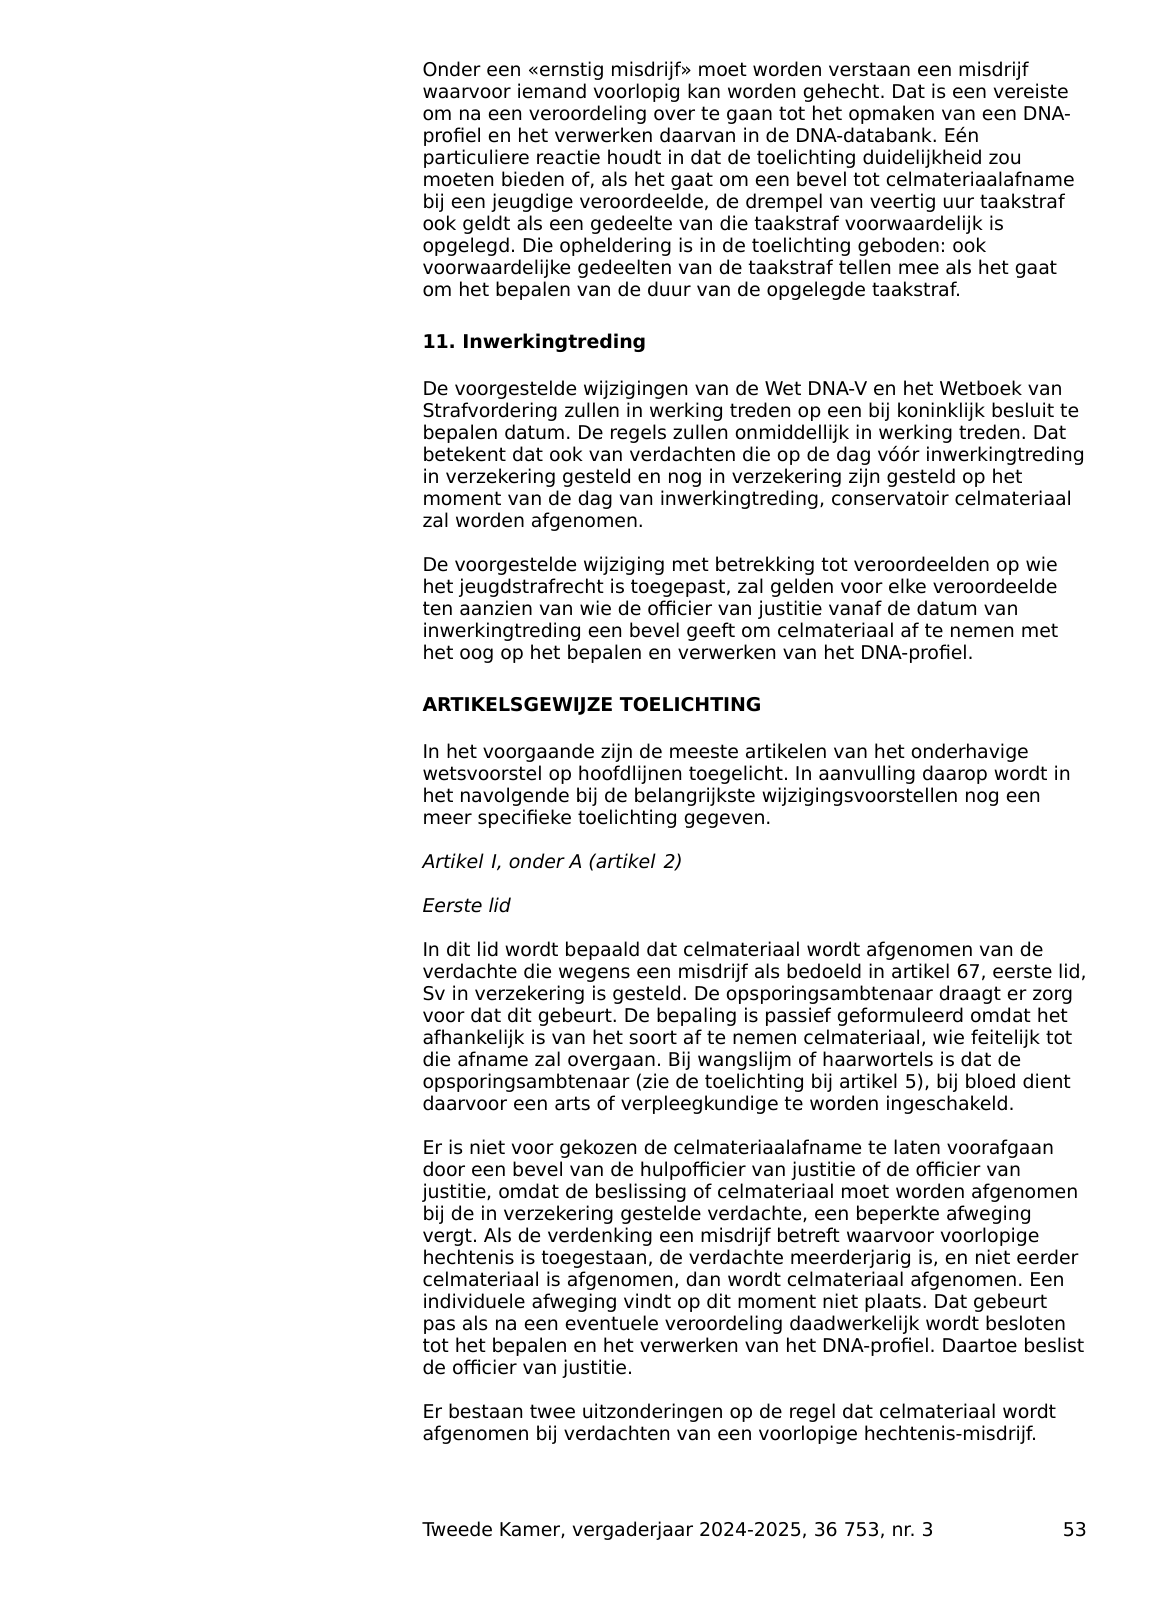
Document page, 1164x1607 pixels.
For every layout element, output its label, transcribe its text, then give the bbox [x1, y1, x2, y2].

text In dit lid wordt bepaald dat celmateriaal wordt afgenomen van de verdachte die wegens een misdrijf als bedoeld in artikel 67, eerste lid, Sv in verzekering is gesteld. De opsporingsambtenaar draagt er zorg voor dat dit gebeurt. De bepaling is passief geformuleerd omdat het afhankelijk is van het soort af te nemen celmateriaal, wie feitelijk tot die afname zal overgaan. Bij wangslijm of haarwortels is dat de opsporingsambtenaar (zie de toelichting bij artikel 5), bij bloed dient daarvoor een arts of verpleegkundige te worden ingeschakeld. [422, 939, 1087, 1115]
text Er is niet voor gekozen de celmateriaalafname te laten voorafgaan door een bevel van de hulpofficier van justitie of de officier van justitie, omdat de beslissing of celmateriaal moet worden afgenomen bij de in verzekering gestelde verdachte, een beperkte afweging vergt. Als de verdenking een misdrijf betreft waarvoor voorlopige hechtenis is toegestaan, de verdachte meerderjarig is, en niet eerder celmateriaal is afgenomen, dan wordt celmateriaal afgenomen. Een individuele afweging vindt op dit moment niet plaats. Dat gebeurt pas als na een eventuele veroordeling daadwerkelijk wordt besloten tot het bepalen en het verwerken van het DNA-profiel. Daartoe beslist de officier van justitie. [422, 1137, 1087, 1379]
text De voorgestelde wijzigingen van de Wet DNA-V en het Wetboek van Strafvordering zullen in werking treden op een bij koninklijk besluit te bepalen datum. De regels zullen onmiddellijk in werking treden. Dat betekent dat ook van verdachten die op de dag vóór inwerkingtreding in verzekering gesteld en nog in verzekering zijn gesteld op het moment van de dag van inwerkingtreding, conservatoir celmateriaal zal worden afgenomen. [422, 378, 1087, 532]
text De voorgestelde wijziging met betrekking tot veroordeelden op wie het jeugdstrafrecht is toegepast, zal gelden voor elke veroordeelde ten aanzien van wie de officier van justitie vanaf de datum van inwerkingtreding een bevel geeft om celmateriaal af te nemen met het oog op het bepalen en verwerken van het DNA-profiel. [422, 554, 1087, 664]
subtitle Eerste lid [422, 895, 1087, 917]
subtitle Artikel I, onder A (artikel 2) [422, 851, 1087, 873]
text Er bestaan twee uitzonderingen op de regel dat celmateriaal wordt afgenomen bij verdachten van een voorlopige hechtenis-misdrijf. [422, 1401, 1087, 1445]
subtitle ARTIKELSGEWIJZE TOELICHTING [422, 694, 1087, 716]
subtitle 11. Inwerkingtreding [422, 331, 1087, 353]
text Onder een «ernstig misdrijf» moet worden verstaan een misdrijf waarvoor iemand voorlopig kan worden gehecht. Dat is een vereiste om na een veroordeling over te gaan tot het opmaken van een DNA-profiel en het verwerken daarvan in de DNA-databank. Eén particuliere reactie houdt in dat de toelichting duidelijkheid zou moeten bieden of, als het gaat om een bevel tot celmateriaalafname bij een jeugdige veroordeelde, de drempel van veertig uur taakstraf ook geldt als een gedeelte van die taakstraf voorwaardelijk is opgelegd. Die opheldering is in de toelichting geboden: ook voorwaardelijke gedeelten van de taakstraf tellen mee als het gaat om het bepalen van de duur van de opgelegde taakstraf. [422, 59, 1087, 301]
text In het voorgaande zijn de meeste artikelen van het onderhavige wetsvoorstel op hoofdlijnen toegelicht. In aanvulling daarop wordt in het navolgende bij de belangrijkste wijzigingsvoorstellen nog een meer specifieke toelichting gegeven. [422, 741, 1087, 829]
